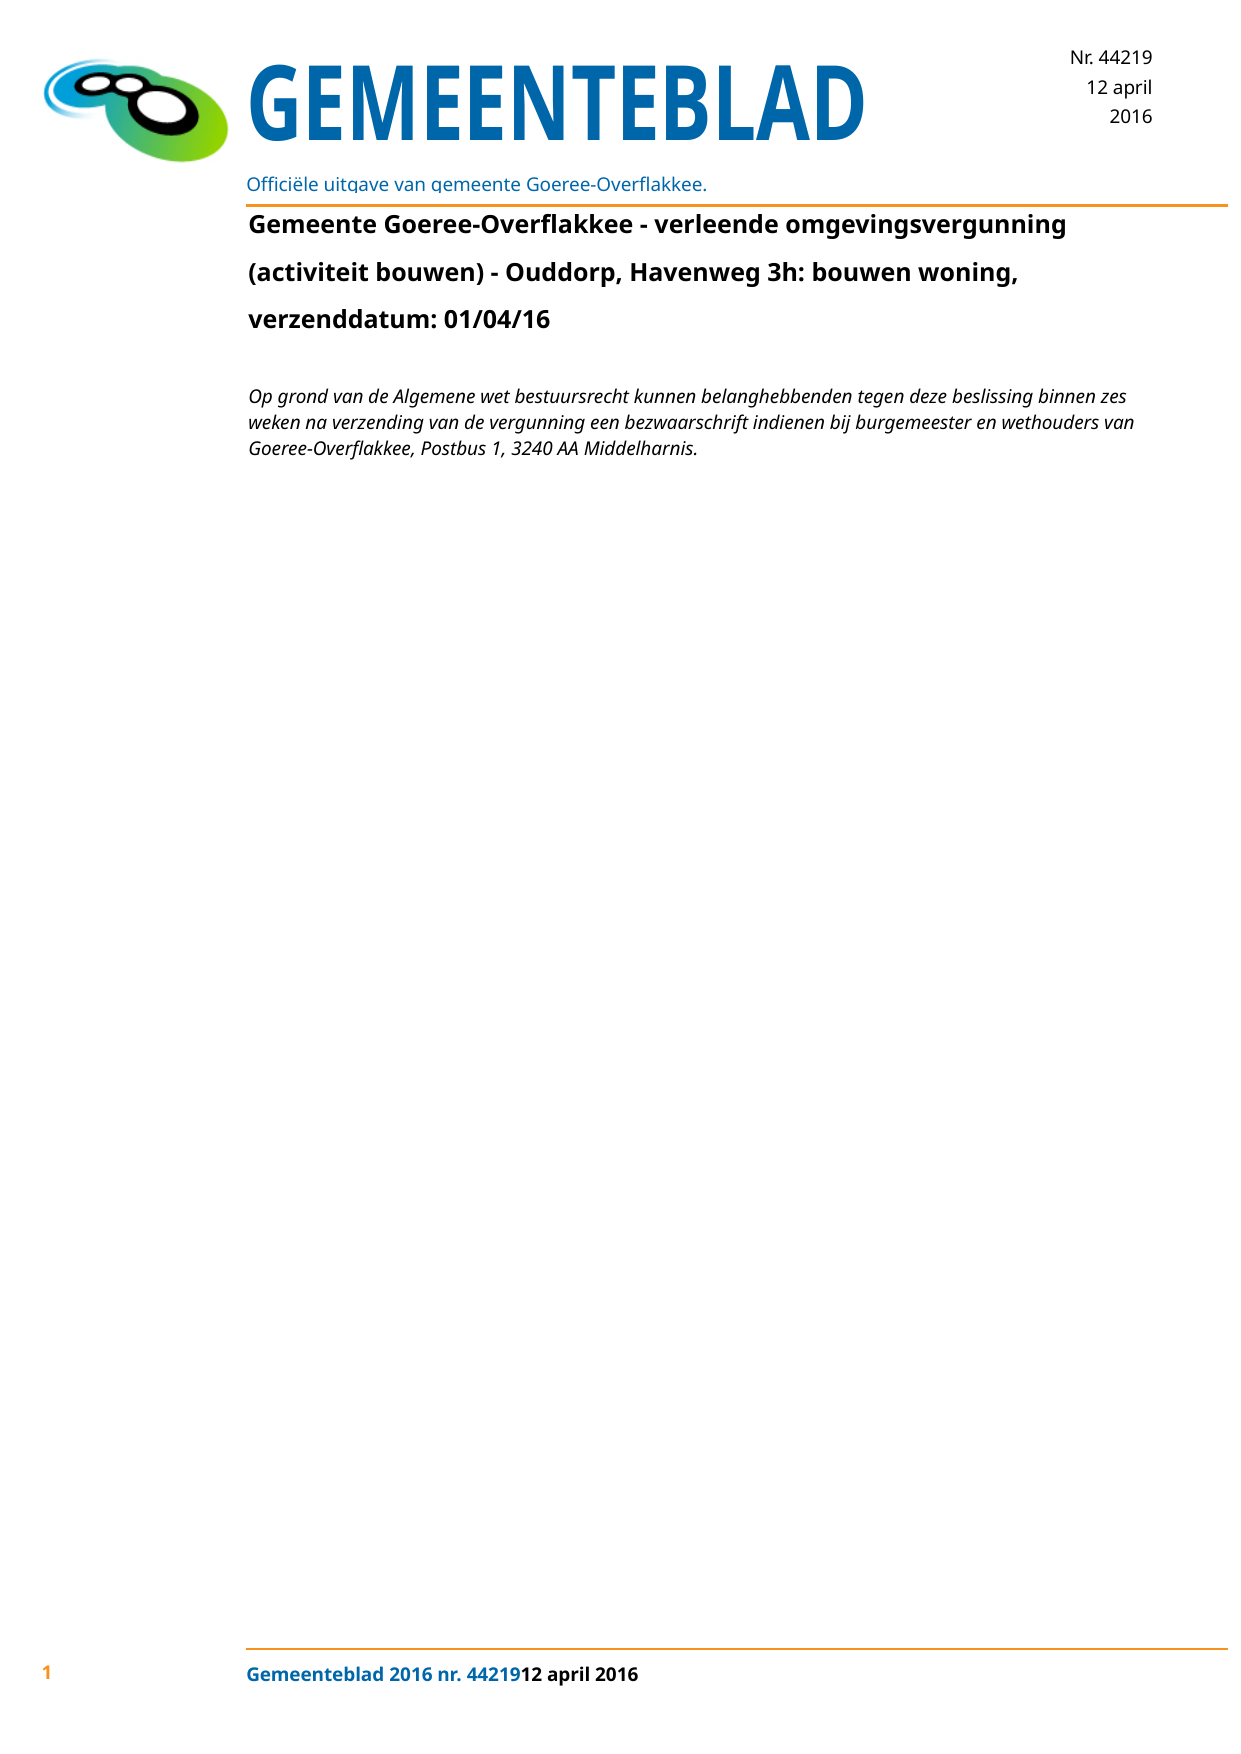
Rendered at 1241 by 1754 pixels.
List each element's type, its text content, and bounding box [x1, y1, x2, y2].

text Op grond van de Algemene wet bestuursrecht kunnen belanghebbenden tegen deze beslissing binnen zes weken na verzending van de vergunning een bezwaarschrift indienen bij burgemeester en wethouders van Goeree-Overflakkee, Postbus 1, 3240 AA Middelharnis. [248, 384, 1152, 461]
picture [41, 47, 231, 172]
text Gemeente Goeree-Overflakkee - verleende omgevingsvergunning (activiteit bouwen) - Ouddorp, Havenweg 3h: bouwen woning, verzenddatum: 01/04/16 [248, 207, 1152, 336]
